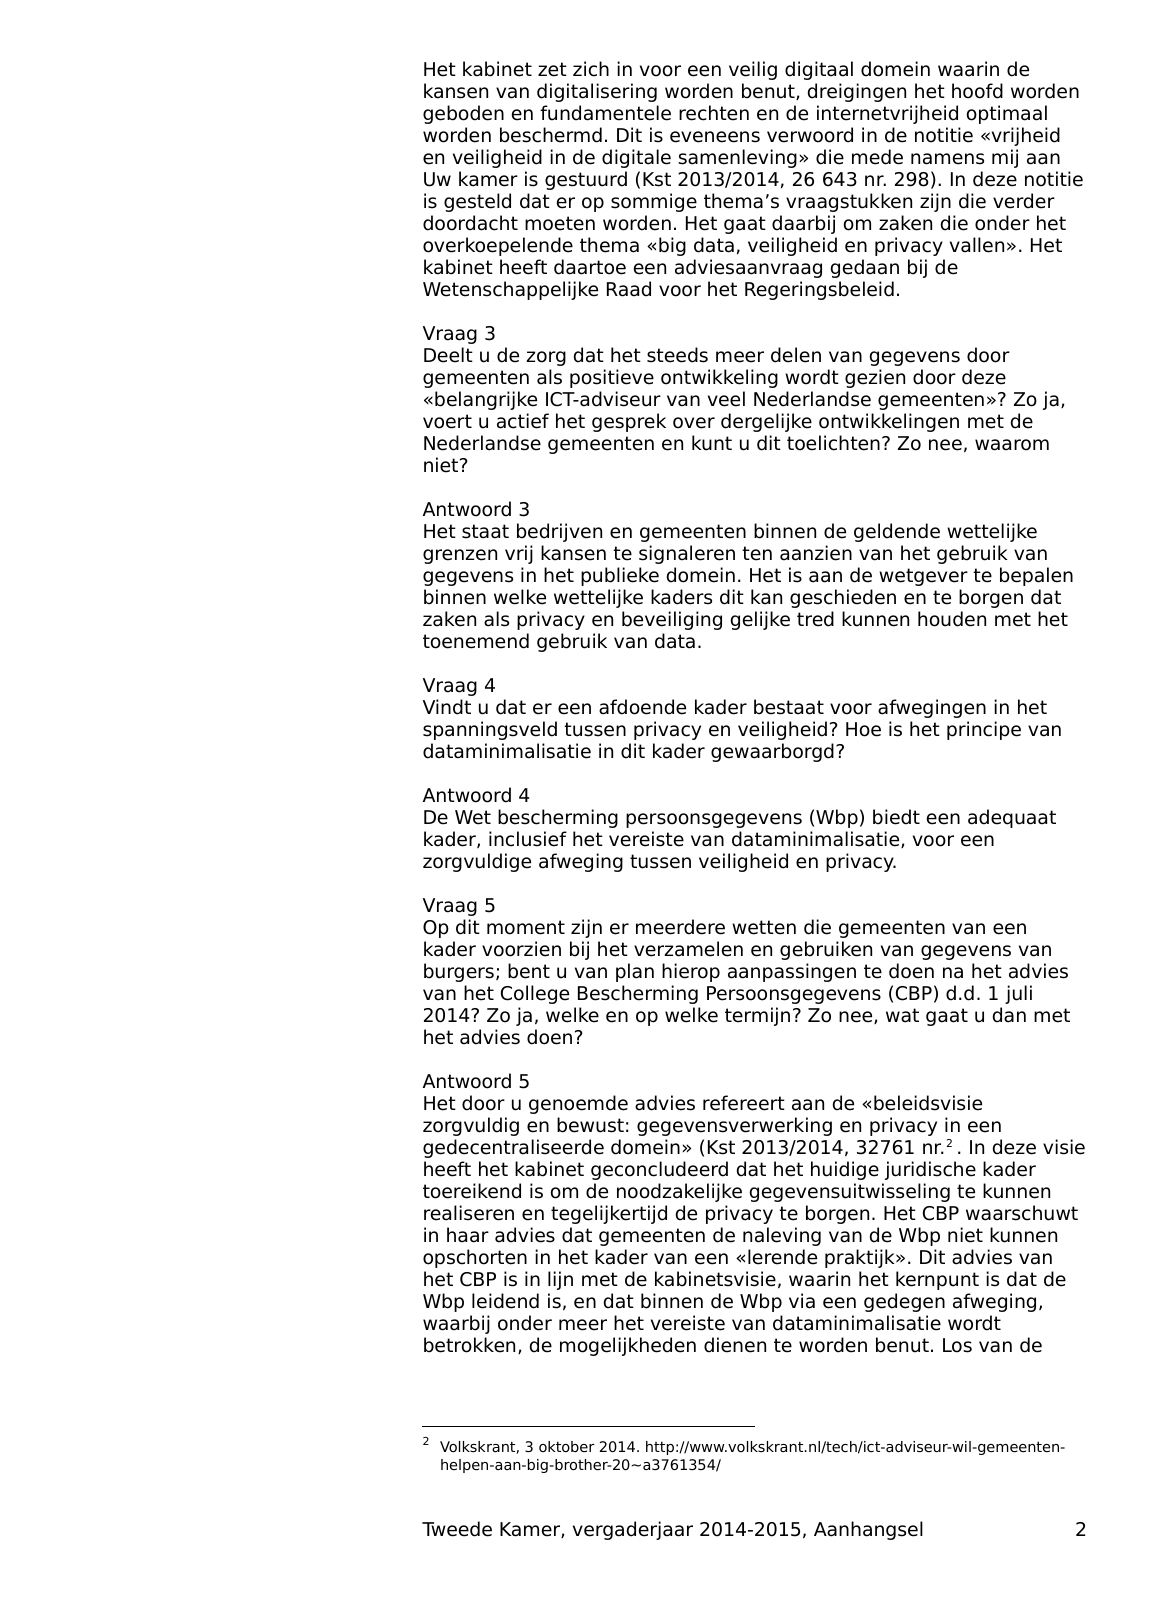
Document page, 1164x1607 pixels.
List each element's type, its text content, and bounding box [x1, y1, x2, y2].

text Het kabinet zet zich in voor een veilig digitaal domein waarin de kansen van digitalisering worden benut, dreigingen het hoofd worden geboden en fundamentele rechten en de internetvrijheid optimaal worden beschermd. Dit is eveneens verwoord in de notitie «vrijheid en veiligheid in de digitale samenleving» die mede namens mij aan Uw kamer is gestuurd (Kst 2013/2014, 26 643 nr. 298). In deze notitie is gesteld dat er op sommige thema’s vraagstukken zijn die verder doordacht moeten worden. Het gaat daarbij om zaken die onder het overkoepelende thema «big data, veiligheid en privacy vallen». Het kabinet heeft daartoe een adviesaanvraag gedaan bij de Wetenschappelijke Raad voor het Regeringsbeleid. [422, 59, 1087, 301]
text Het staat bedrijven en gemeenten binnen de geldende wettelijke grenzen vrij kansen te signaleren ten aanzien van het gebruik van gegevens in het publieke domein. Het is aan de wetgever te bepalen binnen welke wettelijke kaders dit kan geschieden en te borgen dat zaken als privacy en beveiliging gelijke tred kunnen houden met het toenemend gebruik van data. [422, 521, 1087, 653]
text Het door u genoemde advies refereert aan de «beleidsvisie zorgvuldig en bewust: gegevensverwerking en privacy in een gedecentraliseerde domein» (Kst 2013/2014, 32761 nr.. In deze visie heeft het kabinet geconcludeerd dat het huidige juridische kader toereikend is om de noodzakelijke gegevensuitwisseling te kunnen realiseren en tegelijkertijd de privacy te borgen. Het CBP waarschuwt in haar advies dat gemeenten de naleving van de Wbp niet kunnen opschorten in het kader van een «lerende praktijk». Dit advies van het CBP is in lijn met de kabinetsvisie, waarin het kernpunt is dat de Wbp leidend is, en dat binnen de Wbp via een gedegen afweging, waarbij onder meer het vereiste van dataminimalisatie wordt betrokken, de mogelijkheden dienen te worden benut. Los van de [422, 1093, 1087, 1357]
text Antwoord 3 [422, 499, 1087, 521]
text Antwoord 5 [422, 1071, 1087, 1093]
text Deelt u de zorg dat het steeds meer delen van gegevens door gemeenten als positieve ontwikkeling wordt gezien door deze «belangrijke ICT-adviseur van veel Nederlandse gemeenten»? Zo ja, voert u actief het gesprek over dergelijke ontwikkelingen met de Nederlandse gemeenten en kunt u dit toelichten? Zo nee, waarom niet? [422, 345, 1087, 477]
text Antwoord 4 [422, 785, 1087, 807]
text Op dit moment zijn er meerdere wetten die gemeenten van een kader voorzien bij het verzamelen en gebruiken van gegevens van burgers; bent u van plan hierop aanpassingen te doen na het advies van het College Bescherming Persoonsgegevens (CBP) d.d. 1 juli 2014? Zo ja, welke en op welke termijn? Zo nee, wat gaat u dan met het advies doen? [422, 917, 1087, 1049]
text Vindt u dat er een afdoende kader bestaat voor afwegingen in het spanningsveld tussen privacy en veiligheid? Hoe is het principe van dataminimalisatie in dit kader gewaarborgd? [422, 697, 1087, 763]
text De Wet bescherming persoonsgegevens (Wbp) biedt een adequaat kader, inclusief het vereiste van dataminimalisatie, voor een zorgvuldige afweging tussen veiligheid en privacy. [422, 807, 1087, 873]
text Vraag 5 [422, 895, 1087, 917]
text Vraag 3 [422, 323, 1087, 345]
text Volkskrant, 3 oktober 2014. http://www.volkskrant.nl/tech/ict-adviseur-wil-gemeenten-helpen-aan-big-brother-20~a3761354/ [422, 1435, 1087, 1474]
text Vraag 4 [422, 675, 1087, 697]
